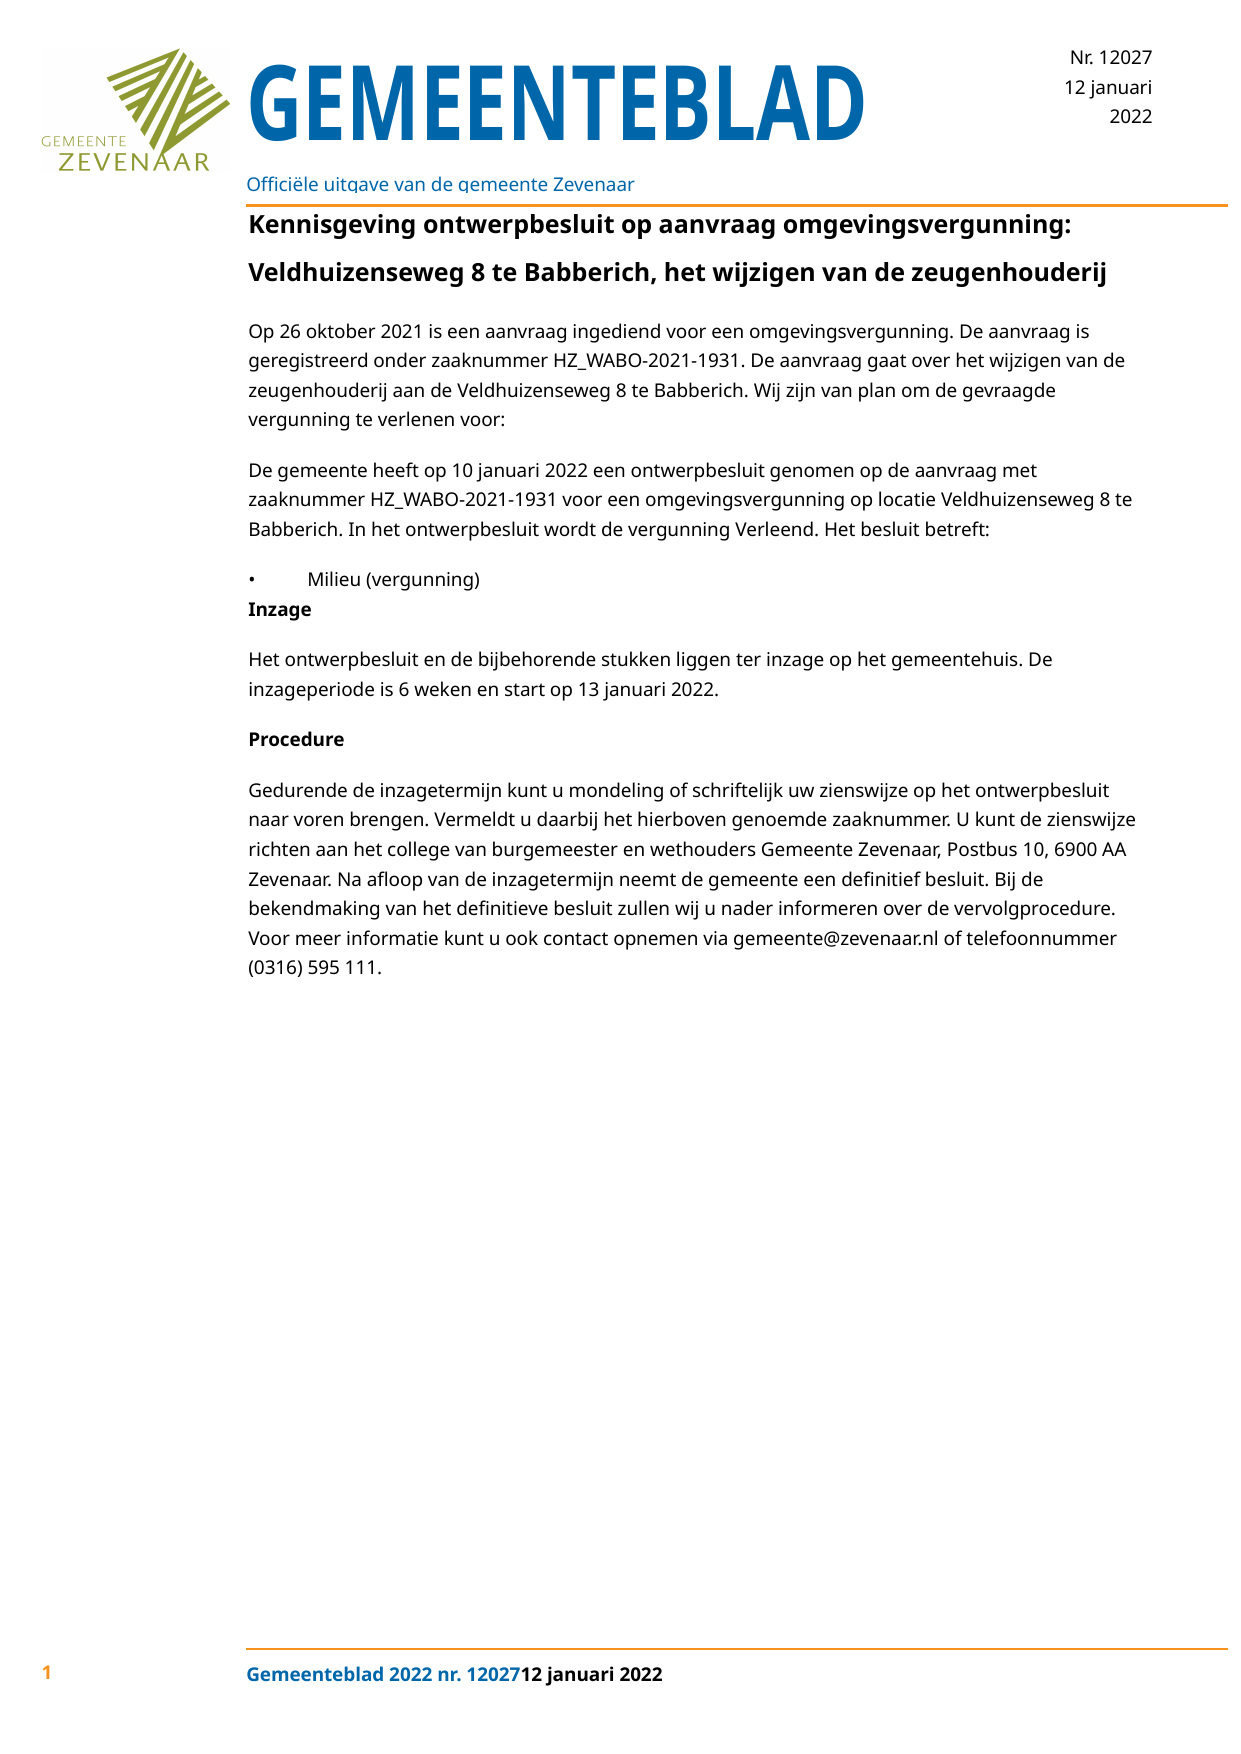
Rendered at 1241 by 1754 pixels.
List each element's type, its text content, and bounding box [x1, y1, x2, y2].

picture [41, 47, 231, 172]
text De gemeente heeft op 10 januari 2022 een ontwerpbesluit genomen op de aanvraag met zaaknummer HZ_WABO-2021-1931 voor een omgevingsvergunning op locatie Veldhuizenseweg 8 te Babberich. In het ontwerpbesluit wordt de vergunning Verleend. Het besluit betreft: [248, 457, 1152, 542]
text Procedure [248, 727, 1152, 752]
text Gedurende de inzagetermijn kunt u mondeling of schriftelijk uw zienswijze op het ontwerpbesluit naar voren brengen. Vermeldt u daarbij het hierboven genoemde zaaknummer. U kunt de zienswijze richten aan het college van burgemeester en wethouders Gemeente Zevenaar, Postbus 10, 6900 AA Zevenaar. Na afloop van de inzagetermijn neemt de gemeente een definitief besluit. Bij de bekendmaking van het definitieve besluit zullen wij u nader informeren over de vervolgprocedure. Voor meer informatie kunt u ook contact opnemen via gemeente@zevenaar.nl of telefoonnummer (0316) 595 111. [248, 777, 1152, 980]
text Op 26 oktober 2021 is een aanvraag ingediend voor een omgevingsvergunning. De aanvraag is geregistreerd onder zaaknummer HZ_WABO-2021-1931. De aanvraag gaat over het wijzigen van de zeugenhouderij aan de Veldhuizenseweg 8 te Babberich. Wij zijn van plan om de gevraagde vergunning te verlenen voor: [248, 318, 1152, 432]
text Inzage [248, 596, 1152, 622]
list Milieu (vergunning) [248, 567, 1152, 592]
text Het ontwerpbesluit en de bijbehorende stukken liggen ter inzage op het gemeentehuis. De inzageperiode is 6 weken en start op 13 januari 2022. [248, 647, 1152, 702]
text Kennisgeving ontwerpbesluit op aanvraag omgevingsvergunning: Veldhuizenseweg 8 te Babberich, het wijzigen van de zeugenhouderij [248, 207, 1152, 288]
